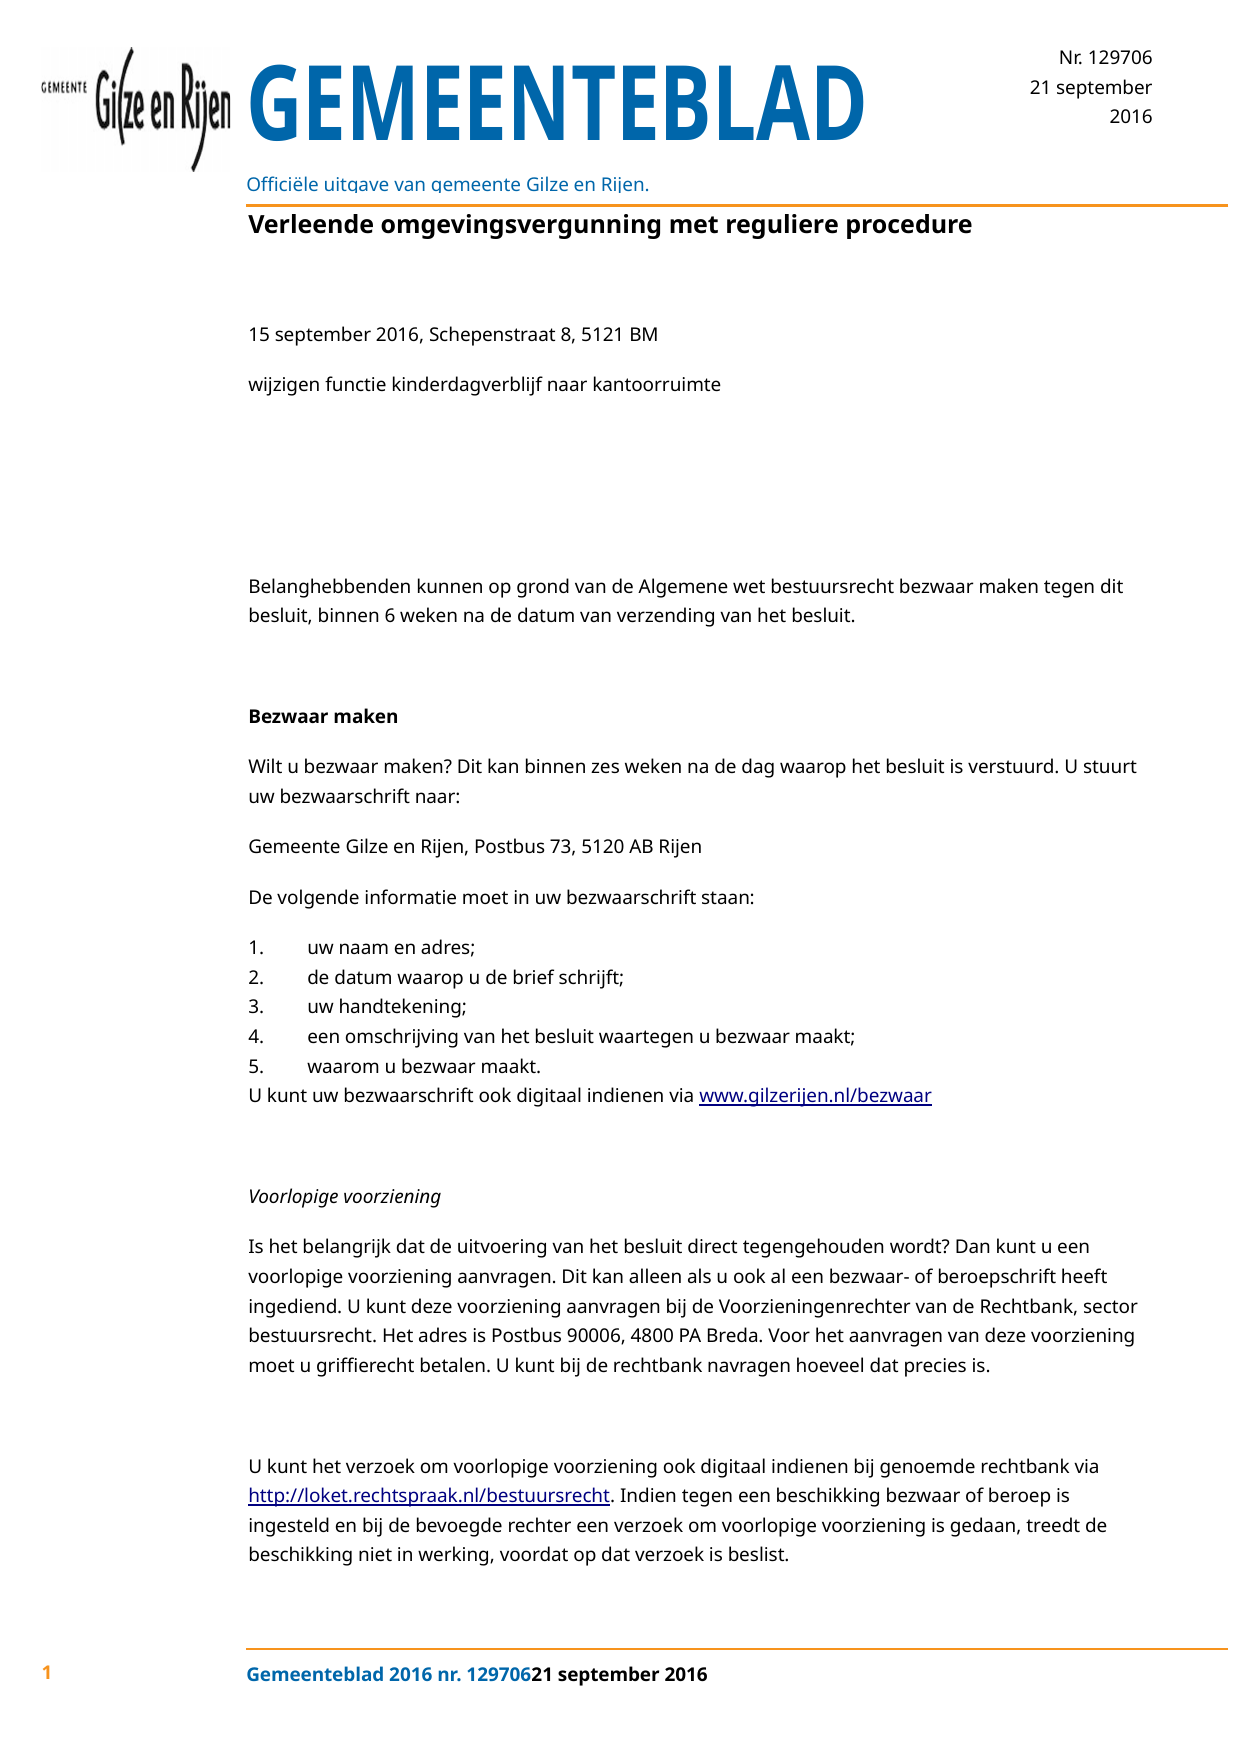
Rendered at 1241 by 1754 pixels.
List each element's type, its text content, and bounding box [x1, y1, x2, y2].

text Belanghebbenden kunnen op grond van de Algemene wet bestuursrecht bezwaar maken tegen dit besluit, binnen 6 weken na de datum van verzending van het besluit. [248, 573, 1152, 628]
text De volgende informatie moet in uw bezwaarschrift staan: [248, 884, 1152, 910]
text U kunt het verzoek om voorlopige voorziening ook digitaal indienen bij genoemde rechtbank via http://loket.rechtspraak.nl/bestuursrecht. Indien tegen een beschikking bezwaar of beroep is ingesteld en bij de bevoegde rechter een verzoek om voorlopige voorziening is gedaan, treedt de beschikking niet in werking, voordat op dat verzoek is beslist. [248, 1453, 1152, 1567]
list uw handtekening; [248, 994, 1152, 1019]
text wijzigen functie kinderdagverblijf naar kantoorruimte [248, 371, 1152, 397]
picture [41, 47, 231, 172]
text Is het belangrijk dat de uitvoering van het besluit direct tegengehouden wordt? Dan kunt u een voorlopige voorziening aanvragen. Dit kan alleen als u ook al een bezwaar- of beroepschrift heeft ingediend. U kunt deze voorziening aanvragen bij de Voorzieningenrechter van de Rechtbank, sector bestuursrecht. Het adres is Postbus 90006, 4800 PA Breda. Voor het aanvragen van deze voorziening moet u griffierecht betalen. U kunt bij de rechtbank navragen hoeveel dat precies is. [248, 1234, 1152, 1378]
text Wilt u bezwaar maken? Dit kan binnen zes weken na de dag waarop het besluit is verstuurd. U stuurt uw bezwaarschrift naar: [248, 754, 1152, 809]
list een omschrijving van het besluit waartegen u bezwaar maakt; [248, 1023, 1152, 1049]
list uw naam en adres; [248, 934, 1152, 960]
text Voorlopige voorziening [248, 1183, 1152, 1209]
text U kunt uw bezwaarschrift ook digitaal indienen via www.gilzerijen.nl/bezwaar [248, 1082, 1152, 1108]
text Gemeente Gilze en Rijen, Postbus 73, 5120 AB Rijen [248, 834, 1152, 859]
text Verleende omgevingsvergunning met reguliere procedure [248, 207, 1152, 241]
list de datum waarop u de brief schrijft; [248, 964, 1152, 990]
list waarom u bezwaar maakt. [248, 1053, 1152, 1078]
text 15 september 2016, Schepenstraat 8, 5121 BM [248, 321, 1152, 346]
text Bezwaar maken [248, 703, 1152, 729]
